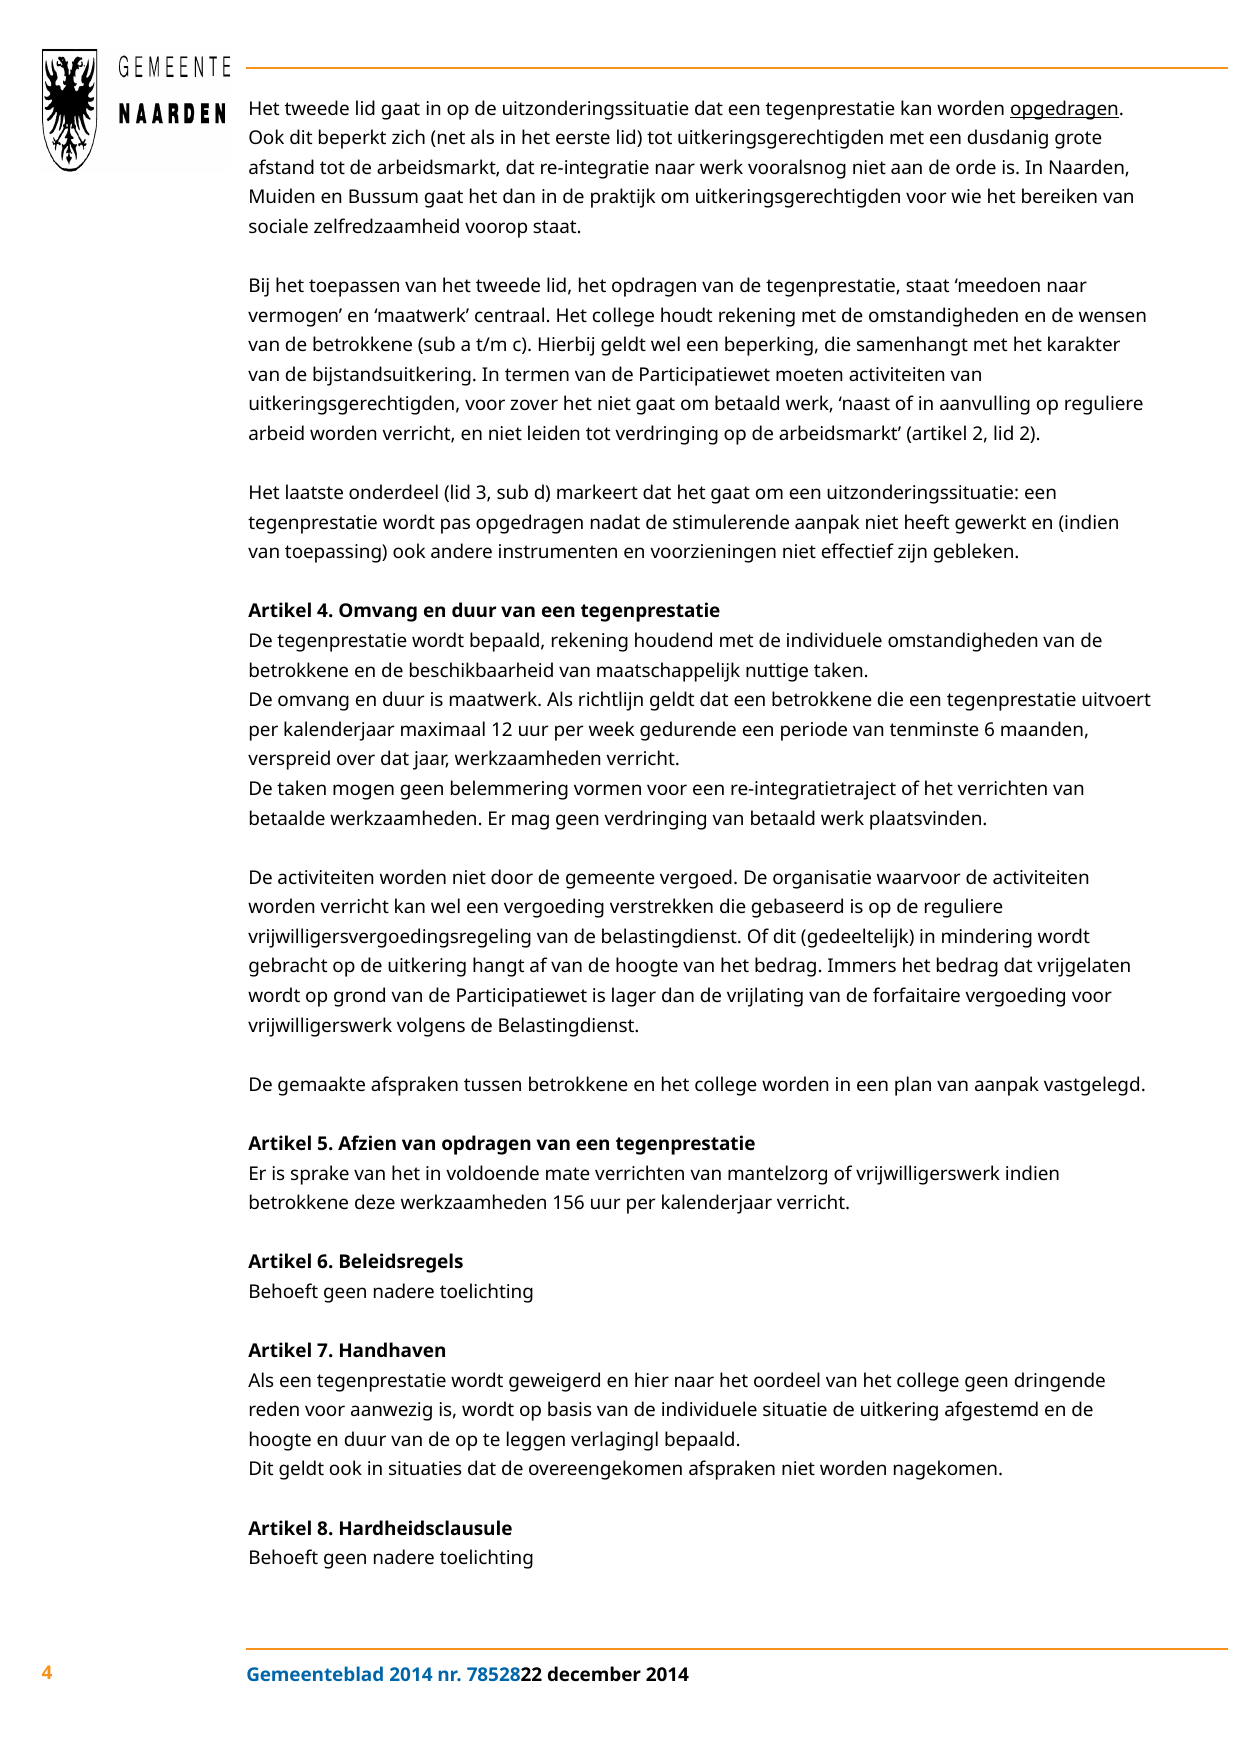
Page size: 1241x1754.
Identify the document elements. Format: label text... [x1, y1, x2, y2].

text Artikel 5. Afzien van opdragen van een tegenprestatie [248, 1130, 1152, 1156]
text De taken mogen geen belemmering vormen voor een re-integratietraject of het verrichten van betaalde werkzaamheden. Er mag geen verdringing van betaald werk plaatsvinden. [248, 775, 1152, 831]
text De omvang en duur is maatwerk. Als richtlijn geldt dat een betrokkene die een tegenprestatie uitvoert per kalenderjaar maximaal 12 uur per week gedurende een periode van tenminste 6 maanden, verspreid over dat jaar, werkzaamheden verricht. [248, 686, 1152, 771]
text Behoeft geen nadere toelichting [248, 1544, 1152, 1570]
text Het tweede lid gaat in op de uitzonderingssituatie dat een tegenprestatie kan worden opgedragen. Ook dit beperkt zich (net als in het eerste lid) tot uitkeringsgerechtigden met een dusdanig grote afstand tot de arbeidsmarkt, dat re-integratie naar werk vooralsnog niet aan de orde is. In Naarden, Muiden en Bussum gaat het dan in de praktijk om uitkeringsgerechtigden voor wie het bereiken van sociale zelfredzaamheid voorop staat. [248, 95, 1152, 239]
text Het laatste onderdeel (lid 3, sub d) markeert dat het gaat om een uitzonderingssituatie: een tegenprestatie wordt pas opgedragen nadat de stimulerende aanpak niet heeft gewerkt en (indien van toepassing) ook andere instrumenten en voorzieningen niet effectief zijn gebleken. [248, 479, 1152, 564]
text Als een tegenprestatie wordt geweigerd en hier naar het oordeel van het college geen dringende reden voor aanwezig is, wordt op basis van de individuele situatie de uitkering afgestemd en de hoogte en duur van de op te leggen verlagingl bepaald. [248, 1367, 1152, 1452]
text Er is sprake van het in voldoende mate verrichten van mantelzorg of vrijwilligerswerk indien betrokkene deze werkzaamheden 156 uur per kalenderjaar verricht. [248, 1160, 1152, 1215]
text Behoeft geen nadere toelichting [248, 1278, 1152, 1304]
text De activiteiten worden niet door de gemeente vergoed. De organisatie waarvoor de activiteiten worden verricht kan wel een vergoeding verstrekken die gebaseerd is op de reguliere vrijwilligersvergoedingsregeling van de belastingdienst. Of dit (gedeeltelijk) in mindering wordt gebracht op de uitkering hangt af van de hoogte van het bedrag. Immers het bedrag dat vrijgelaten wordt op grond van de Participatiewet is lager dan de vrijlating van de forfaitaire vergoeding voor vrijwilligerswerk volgens de Belastingdienst. [248, 864, 1152, 1038]
text Artikel 6. Beleidsregels [248, 1248, 1152, 1274]
text Dit geldt ook in situaties dat de overeengekomen afspraken niet worden nagekomen. [248, 1456, 1152, 1481]
picture [41, 47, 231, 172]
text De gemaakte afspraken tussen betrokkene en het college worden in een plan van aanpak vastgelegd. [248, 1071, 1152, 1097]
text Artikel 4. Omvang en duur van een tegenprestatie [248, 598, 1152, 623]
text Artikel 7. Handhaven [248, 1337, 1152, 1363]
text Artikel 8. Hardheidsclausule [248, 1515, 1152, 1541]
text De tegenprestatie wordt bepaald, rekening houdend met de individuele omstandigheden van de betrokkene en de beschikbaarheid van maatschappelijk nuttige taken. [248, 627, 1152, 683]
text Bij het toepassen van het tweede lid, het opdragen van de tegenprestatie, staat ‘meedoen naar vermogen’ en ‘maatwerk’ centraal. Het college houdt rekening met de omstandigheden en de wensen van de betrokkene (sub a t/m c). Hierbij geldt wel een beperking, die samenhangt met het karakter van de bijstandsuitkering. In termen van de Participatiewet moeten activiteiten van uitkeringsgerechtigden, voor zover het niet gaat om betaald werk, ‘naast of in aanvulling op reguliere arbeid worden verricht, en niet leiden tot verdringing op de arbeidsmarkt’ (artikel 2, lid 2). [248, 272, 1152, 446]
